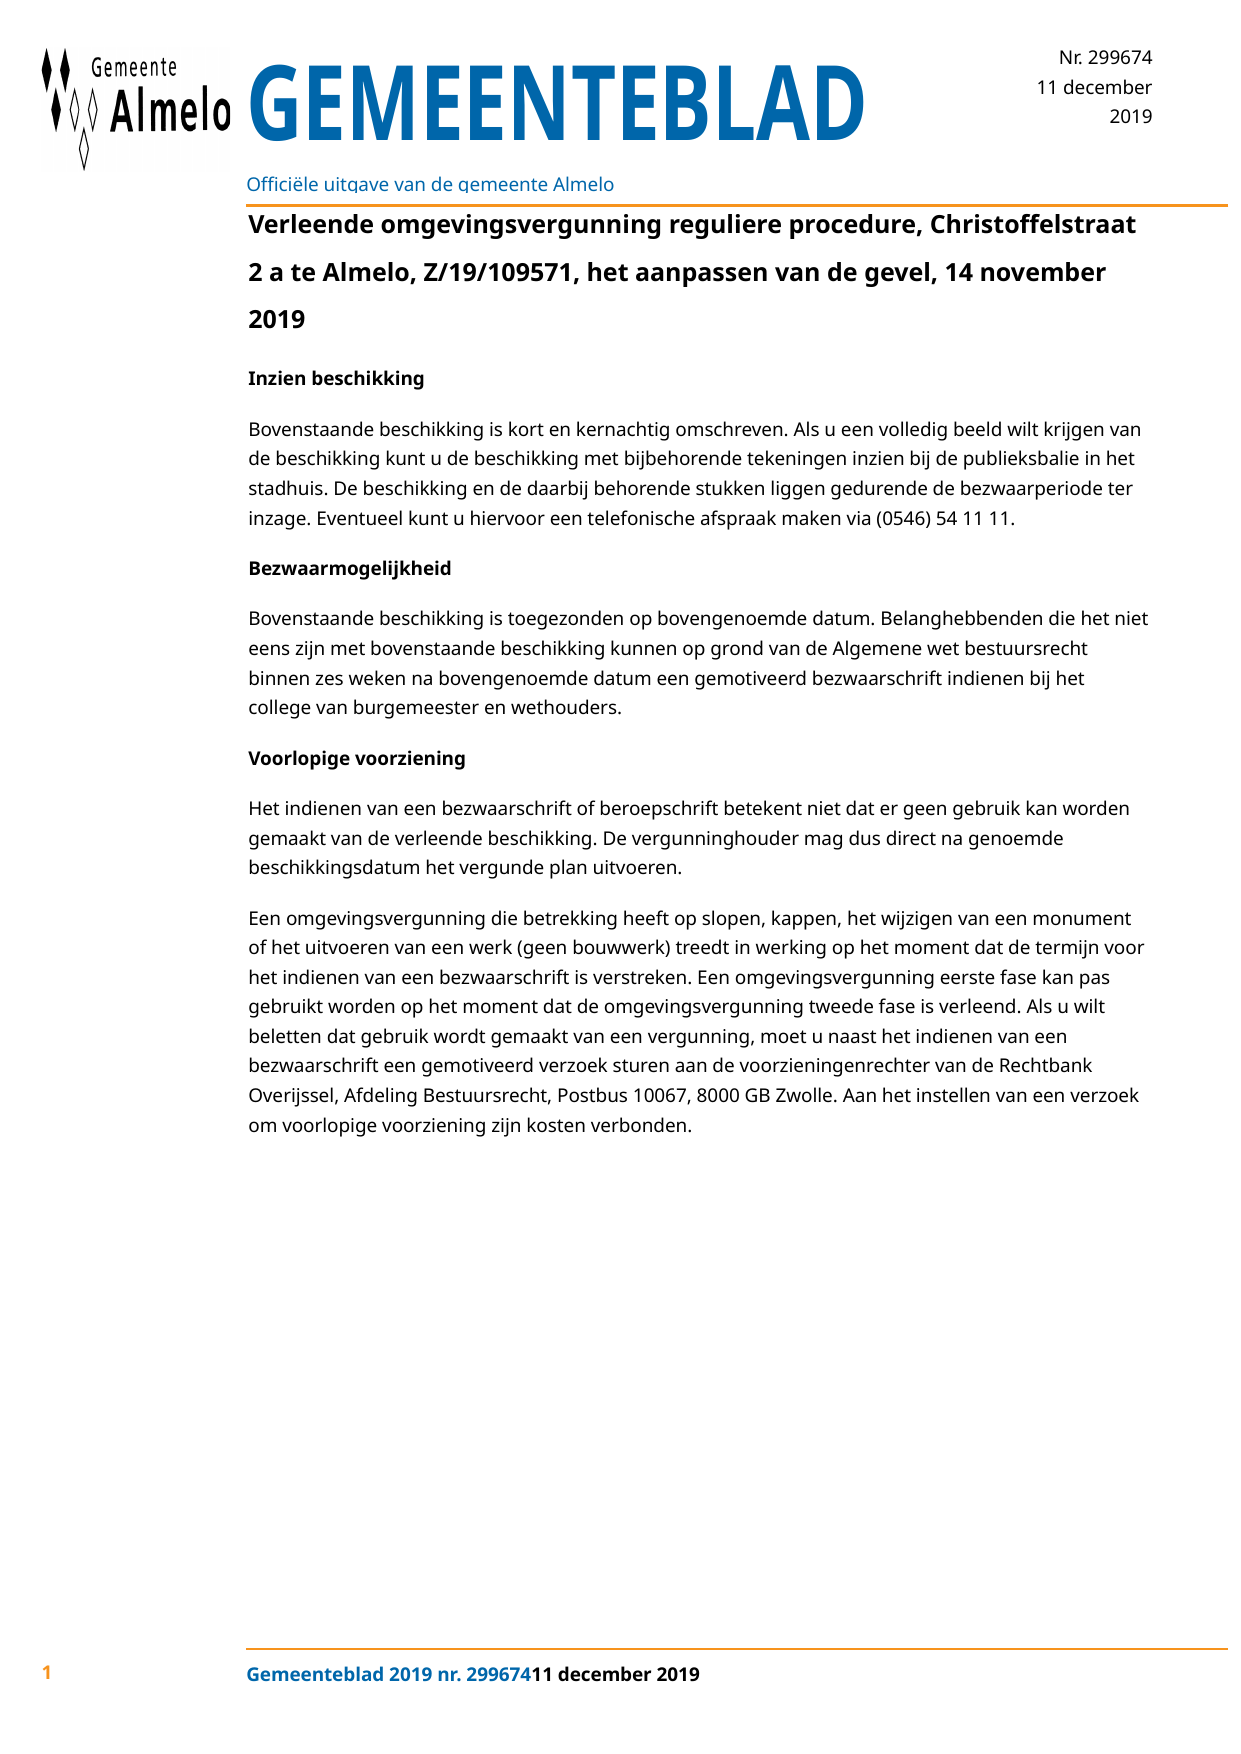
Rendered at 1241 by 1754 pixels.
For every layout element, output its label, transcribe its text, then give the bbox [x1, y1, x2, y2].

text Bovenstaande beschikking is toegezonden op bovengenoemde datum. Belanghebbenden die het niet eens zijn met bovenstaande beschikking kunnen op grond van de Algemene wet bestuursrecht binnen zes weken na bovengenoemde datum een gemotiveerd bezwaarschrift indienen bij het college van burgemeester en wethouders. [248, 606, 1152, 720]
text Voorlopige voorziening [248, 745, 1152, 770]
text Een omgevingsvergunning die betrekking heeft op slopen, kappen, het wijzigen van een monument of het uitvoeren van een werk (geen bouwwerk) treedt in werking op het moment dat de termijn voor het indienen van een bezwaarschrift is verstreken. Een omgevingsvergunning eerste fase kan pas gebruikt worden op het moment dat de omgevingsvergunning tweede fase is verleend. Als u wilt beletten dat gebruik wordt gemaakt van een vergunning, moet u naast het indienen van een bezwaarschrift een gemotiveerd verzoek sturen aan de voorzieningenrechter van de Rechtbank Overijssel, Afdeling Bestuursrecht, Postbus 10067, 8000 GB Zwolle. Aan het instellen van een verzoek om voorlopige voorziening zijn kosten verbonden. [248, 905, 1152, 1137]
text Bezwaarmogelijkheid [248, 555, 1152, 581]
picture [41, 47, 231, 172]
text Het indienen van een bezwaarschrift of beroepschrift betekent niet dat er geen gebruik kan worden gemaakt van de verleende beschikking. De vergunninghouder mag dus direct na genoemde beschikkingsdatum het vergunde plan uitvoeren. [248, 795, 1152, 880]
text Bovenstaande beschikking is kort en kernachtig omschreven. Als u een volledig beeld wilt krijgen van de beschikking kunt u de beschikking met bijbehorende tekeningen inzien bij de publieksbalie in het stadhuis. De beschikking en de daarbij behorende stukken liggen gedurende de bezwaarperiode ter inzage. Eventueel kunt u hiervoor een telefonische afspraak maken via (0546) 54 11 11. [248, 416, 1152, 530]
text Verleende omgevingsvergunning reguliere procedure, Christoffelstraat 2 a te Almelo, Z/19/109571, het aanpassen van de gevel, 14 november 2019 [248, 207, 1152, 336]
text Inzien beschikking [248, 366, 1152, 391]
